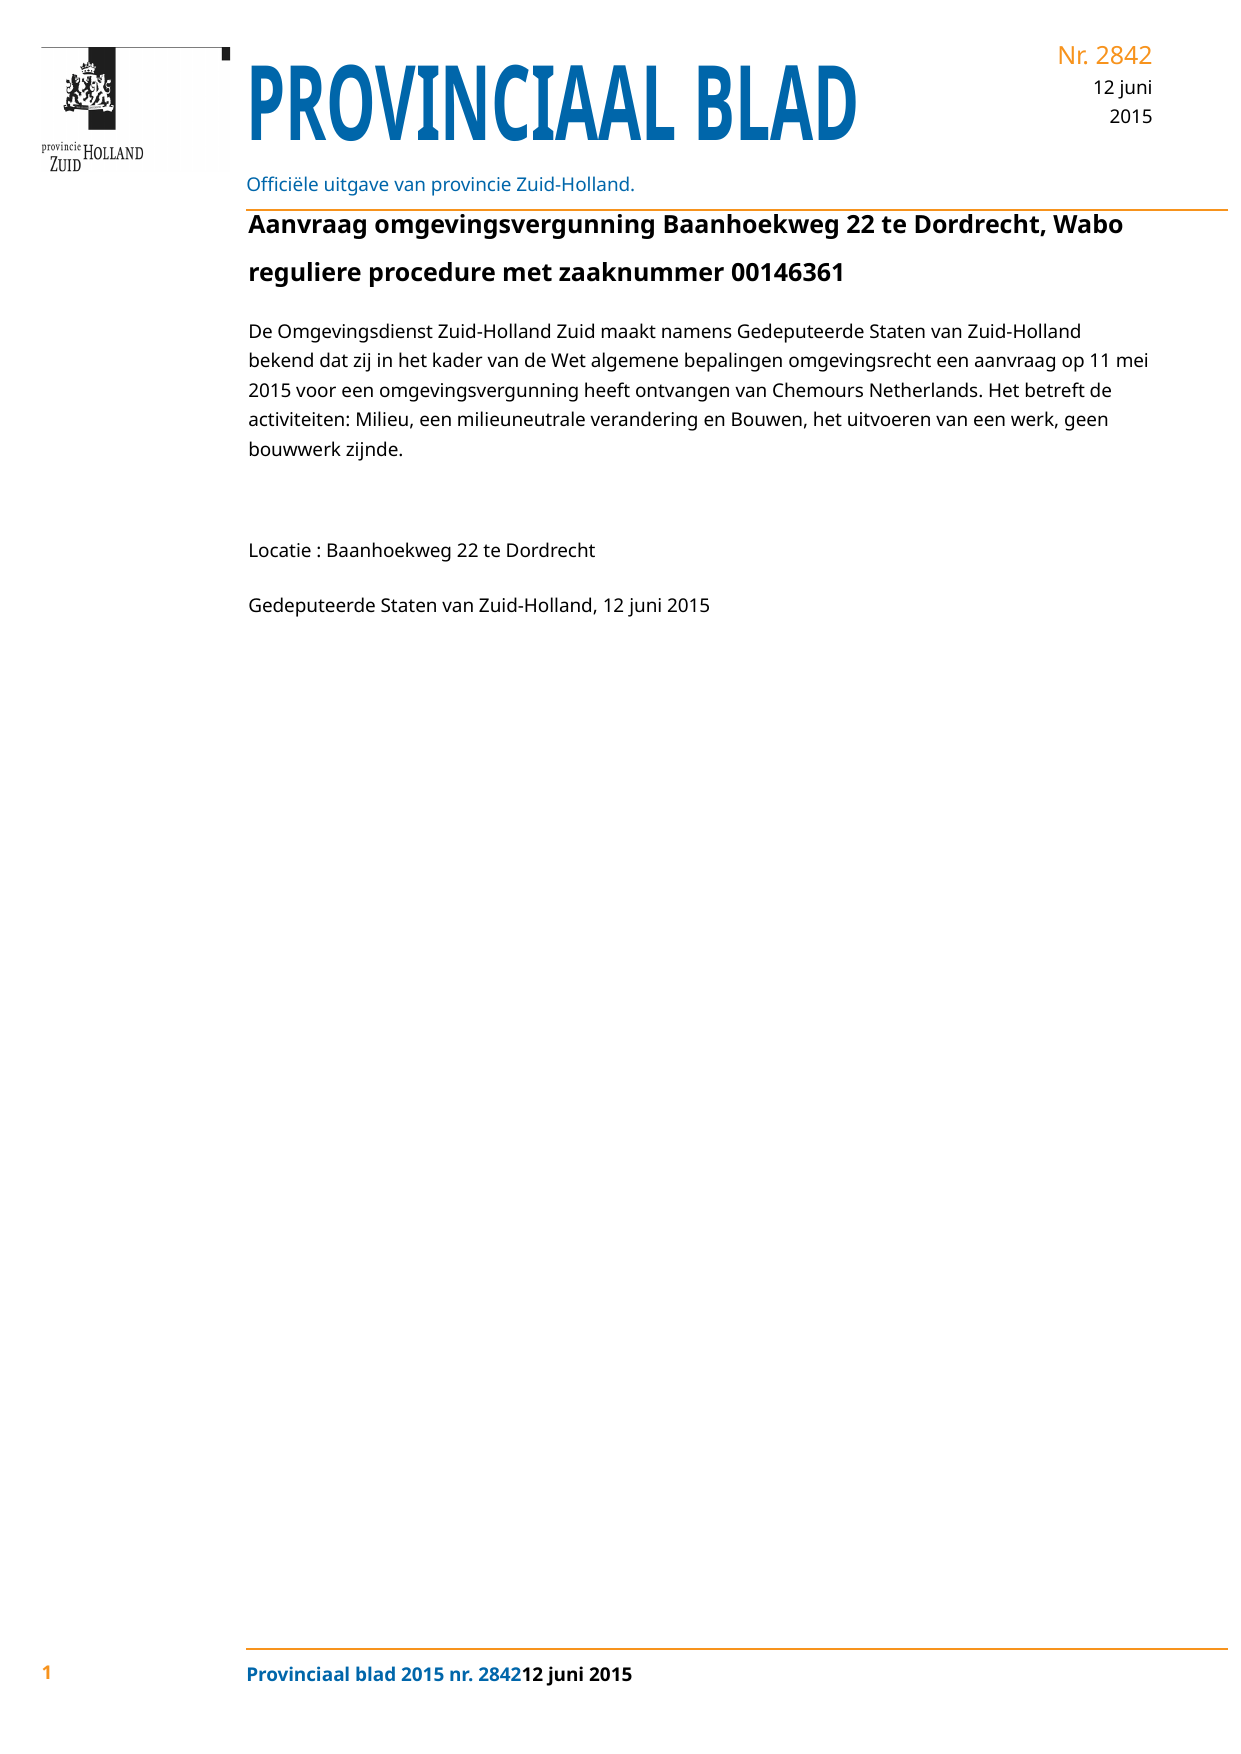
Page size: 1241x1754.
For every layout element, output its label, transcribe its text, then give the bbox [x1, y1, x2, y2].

picture [41, 47, 231, 172]
text De Omgevingsdienst Zuid-Holland Zuid maakt namens Gedeputeerde Staten van Zuid-Holland bekend dat zij in het kader van de Wet algemene bepalingen omgevingsrecht een aanvraag op 11 mei 2015 voor een omgevingsvergunning heeft ontvangen van Chemours Netherlands. Het betreft de activiteiten: Milieu, een milieuneutrale verandering en Bouwen, het uitvoeren van een werk, geen bouwwerk zijnde. [248, 318, 1152, 462]
text Gedeputeerde Staten van Zuid-Holland, 12 juni 2015 [248, 592, 1152, 618]
text Aanvraag omgevingsvergunning Baanhoekweg 22 te Dordrecht, Wabo reguliere procedure met zaaknummer 00146361 [248, 211, 1152, 288]
text Locatie : Baanhoekweg 22 te Dordrecht [248, 537, 1152, 563]
